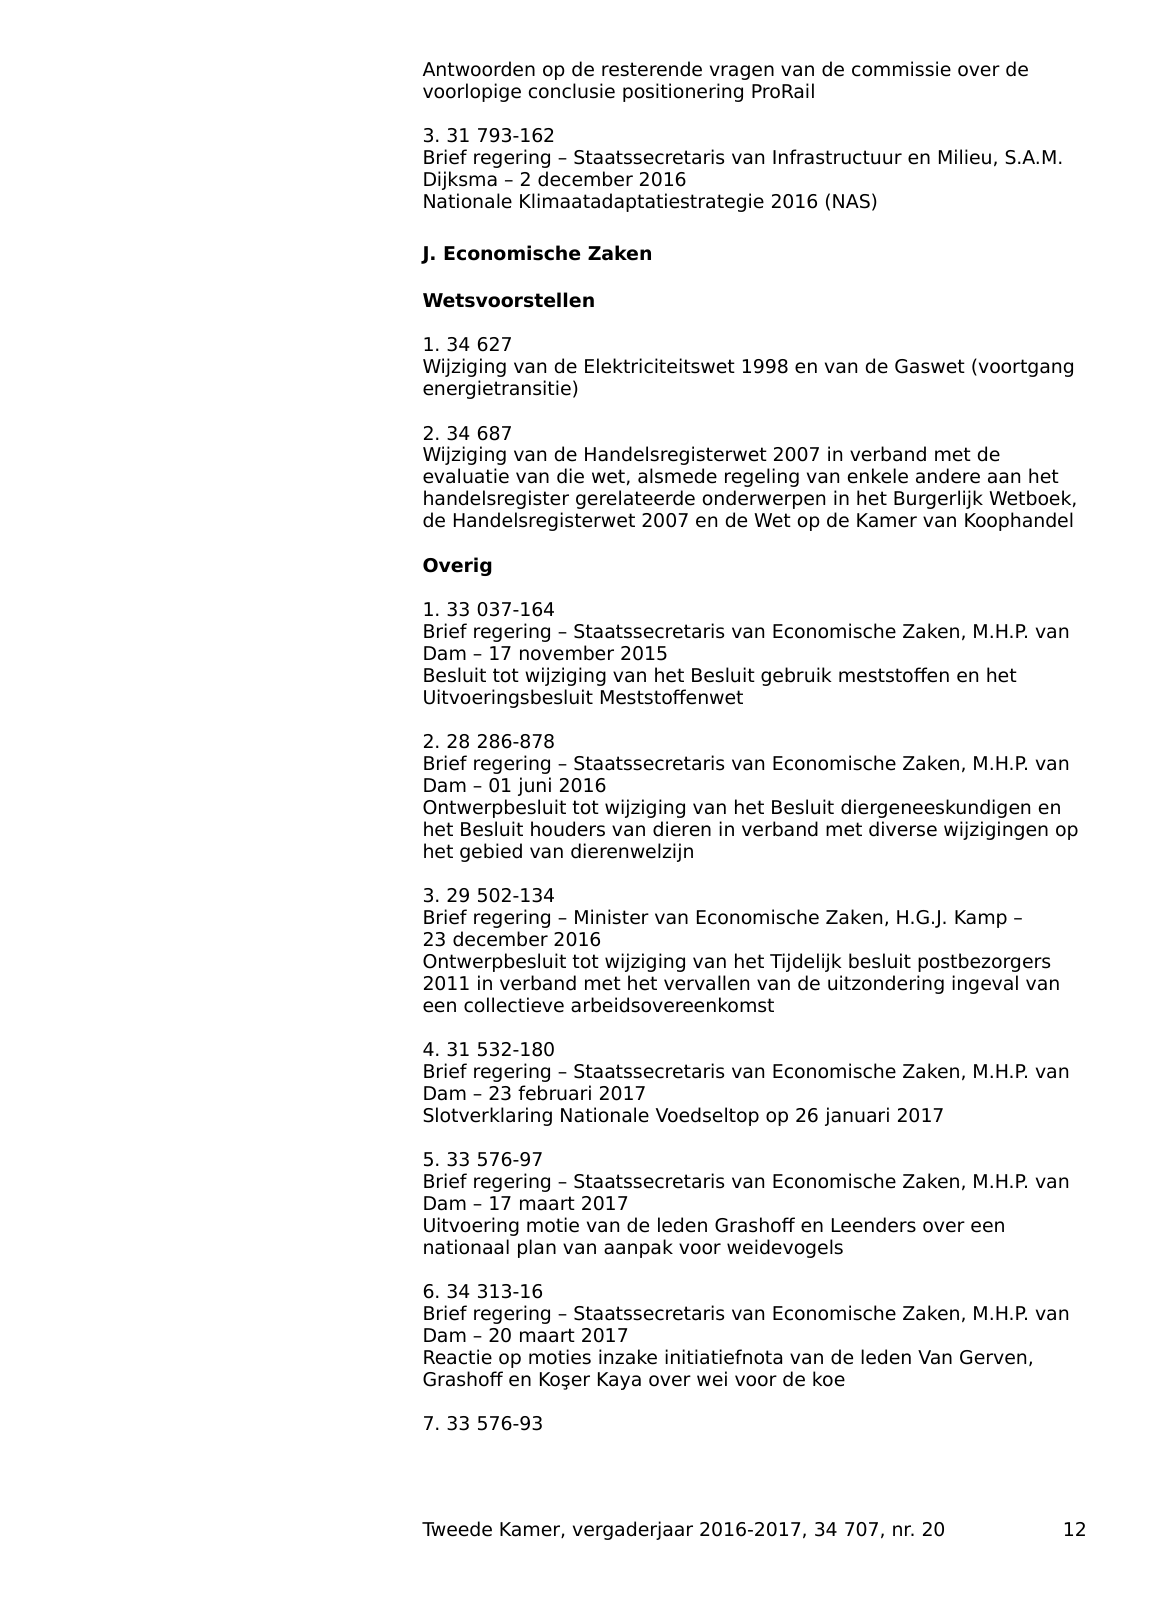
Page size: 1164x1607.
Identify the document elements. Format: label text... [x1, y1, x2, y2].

subtitle Overig [422, 554, 1087, 576]
text 6. 34 313-16 [422, 1281, 1087, 1303]
text 1. 33 037-164 [422, 599, 1087, 621]
text Brief regering – Staatssecretaris van Infrastructuur en Milieu, S.A.M. Dijksma – 2 december 2016 [422, 147, 1087, 191]
text Brief regering – Minister van Economische Zaken, H.G.J. Kamp – 23 december 2016 [422, 907, 1087, 951]
text Brief regering – Staatssecretaris van Economische Zaken, M.H.P. van Dam – 17 november 2015 [422, 621, 1087, 664]
text Nationale Klimaatadaptatiestrategie 2016 (NAS) [422, 191, 1087, 213]
text 7. 33 576-93 [422, 1413, 1087, 1435]
text Uitvoering motie van de leden Grashoff en Leenders over een nationaal plan van aanpak voor weidevogels [422, 1215, 1087, 1259]
text 5. 33 576-97 [422, 1149, 1087, 1171]
text Reactie op moties inzake initiatiefnota van de leden Van Gerven, Grashoff en Koşer Kaya over wei voor de koe [422, 1347, 1087, 1391]
text 2. 34 687 [422, 422, 1087, 444]
text Brief regering – Staatssecretaris van Economische Zaken, M.H.P. van Dam – 17 maart 2017 [422, 1171, 1087, 1215]
text Ontwerpbesluit tot wijziging van het Besluit diergeneeskundigen en het Besluit houders van dieren in verband met diverse wijzigingen op het gebied van dierenwelzijn [422, 797, 1087, 863]
text Wijziging van de Elektriciteitswet 1998 en van de Gaswet (voortgang energietransitie) [422, 356, 1087, 400]
text 3. 31 793-162 [422, 125, 1087, 147]
text 1. 34 627 [422, 334, 1087, 356]
text Brief regering – Staatssecretaris van Economische Zaken, M.H.P. van Dam – 20 maart 2017 [422, 1303, 1087, 1347]
text 2. 28 286-878 [422, 731, 1087, 753]
text 3. 29 502-134 [422, 885, 1087, 907]
subtitle Wetsvoorstellen [422, 290, 1087, 312]
text 4. 31 532-180 [422, 1039, 1087, 1061]
text Brief regering – Staatssecretaris van Economische Zaken, M.H.P. van Dam – 01 juni 2016 [422, 753, 1087, 797]
text Antwoorden op de resterende vragen van de commissie over de voorlopige conclusie positionering ProRail [422, 59, 1087, 103]
text Slotverklaring Nationale Voedseltop op 26 januari 2017 [422, 1105, 1087, 1127]
text Wijziging van de Handelsregisterwet 2007 in verband met de evaluatie van die wet, alsmede regeling van enkele andere aan het handelsregister gerelateerde onderwerpen in het Burgerlijk Wetboek, de Handelsregisterwet 2007 en de Wet op de Kamer van Koophandel [422, 444, 1087, 532]
subtitle J. Economische Zaken [422, 243, 1087, 265]
text Ontwerpbesluit tot wijziging van het Tijdelijk besluit postbezorgers 2011 in verband met het vervallen van de uitzondering ingeval van een collectieve arbeidsovereenkomst [422, 951, 1087, 1017]
text Besluit tot wijziging van het Besluit gebruik meststoffen en het Uitvoeringsbesluit Meststoffenwet [422, 664, 1087, 708]
text Brief regering – Staatssecretaris van Economische Zaken, M.H.P. van Dam – 23 februari 2017 [422, 1061, 1087, 1105]
